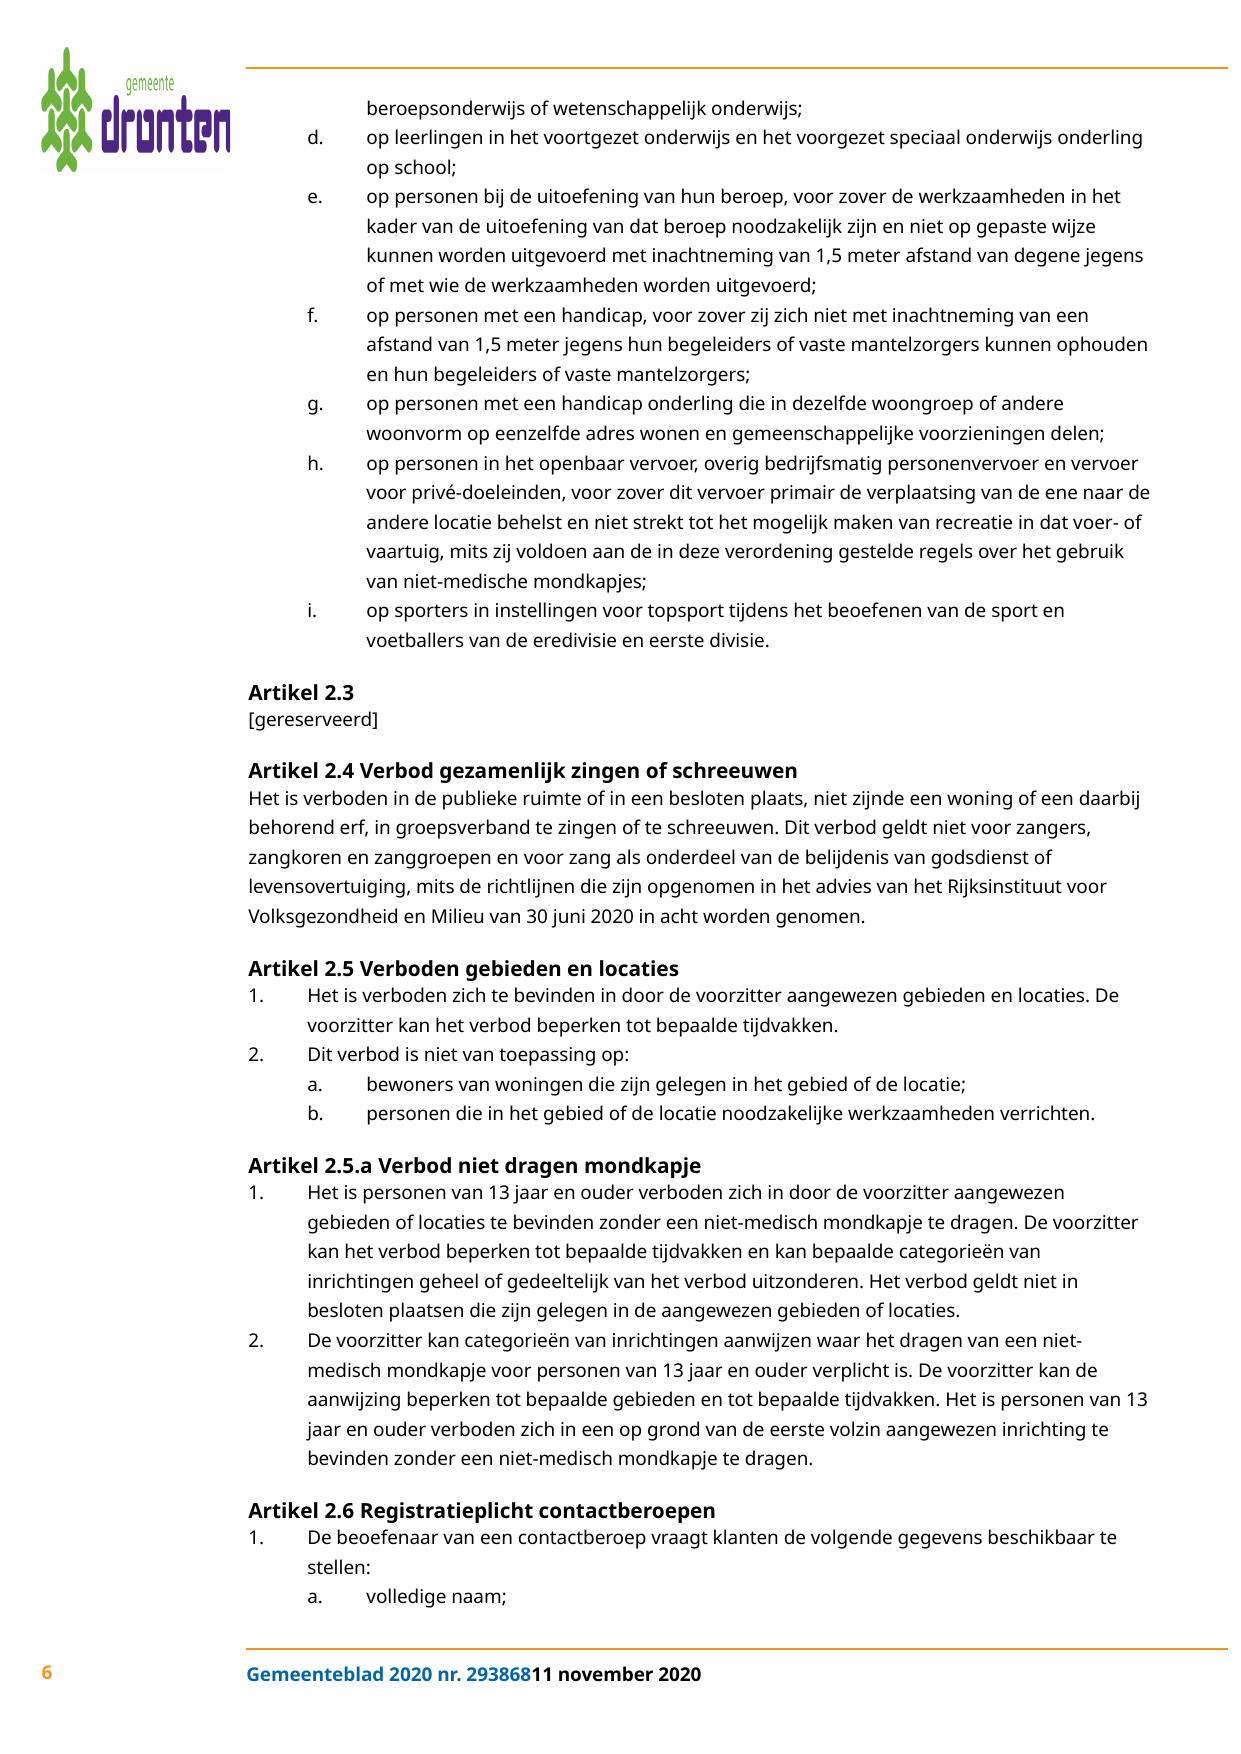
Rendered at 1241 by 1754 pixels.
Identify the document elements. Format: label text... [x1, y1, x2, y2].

list Het is personen van 13 jaar en ouder verboden zich in door de voorzitter aangewezen gebieden of locaties te bevinden zonder een niet-medisch mondkapje te dragen. De voorzitter kan het verbod beperken tot bepaalde tijdvakken en kan bepaalde categorieën van inrichtingen geheel of gedeeltelijk van het verbod uitzonderen. Het verbod geldt niet in besloten plaatsen die zijn gelegen in de aangewezen gebieden of locaties. [248, 1179, 1152, 1323]
list op personen in het openbaar vervoer, overig bedrijfsmatig personenvervoer en vervoer voor privé-doeleinden, voor zover dit vervoer primair de verplaatsing van de ene naar de andere locatie behelst en niet strekt tot het mogelijk maken van recreatie in dat voer- of vaartuig, mits zij voldoen aan de in deze verordening gestelde regels over het gebruik van niet-medische mondkapjes; [307, 450, 1152, 594]
text Artikel 2.5.a Verbod niet dragen mondkapje [248, 1151, 1152, 1179]
text Artikel 2.4 Verbod gezamenlijk zingen of schreeuwen [248, 757, 1152, 785]
list op personen bij de uitoefening van hun beroep, voor zover de werkzaamheden in het kader van de uitoefening van dat beroep noodzakelijk zijn en niet op gepaste wijze kunnen worden uitgevoerd met inachtneming van 1,5 meter afstand van degene jegens of met wie de werkzaamheden worden uitgevoerd; [307, 183, 1152, 298]
text Artikel 2.6 Registratieplicht contactberoepen [248, 1496, 1152, 1524]
text Artikel 2.3 [248, 678, 1152, 706]
list op sporters in instellingen voor topsport tijdens het beoefenen van de sport en voetballers van de eredivisie en eerste divisie. [307, 598, 1152, 653]
list De voorzitter kan categorieën van inrichtingen aanwijzen waar het dragen van een niet-medisch mondkapje voor personen van 13 jaar en ouder verplicht is. De voorzitter kan de aanwijzing beperken tot bepaalde gebieden en tot bepaalde tijdvakken. Het is personen van 13 jaar en ouder verboden zich in een op grond van de eerste volzin aangewezen inrichting te bevinden zonder een niet-medisch mondkapje te dragen. [248, 1327, 1152, 1471]
text Artikel 2.5 Verboden gebieden en locaties [248, 954, 1152, 982]
list volledige naam; [307, 1584, 1152, 1609]
list bewoners van woningen die zijn gelegen in het gebied of de locatie; [307, 1071, 1152, 1097]
list beroepsonderwijs of wetenschappelijk onderwijs; [307, 95, 1152, 121]
text Het is verboden in de publieke ruimte of in een besloten plaats, niet zijnde een woning of een daarbij behorend erf, in groepsverband te zingen of te schreeuwen. Dit verbod geldt niet voor zangers, zangkoren en zanggroepen en voor zang als onderdeel van de belijdenis van godsdienst of levensovertuiging, mits de richtlijnen die zijn opgenomen in het advies van het Rijksinstituut voor Volksgezondheid en Milieu van 30 juni 2020 in acht worden genomen. [248, 785, 1152, 929]
list personen die in het gebied of de locatie noodzakelijke werkzaamheden verrichten. [307, 1101, 1152, 1126]
list op personen met een handicap onderling die in dezelfde woongroep of andere woonvorm op eenzelfde adres wonen en gemeenschappelijke voorzieningen delen; [307, 391, 1152, 446]
list De beoefenaar van een contactberoep vraagt klanten de volgende gegevens beschikbaar te stellen: [248, 1524, 1152, 1580]
list op leerlingen in het voortgezet onderwijs en het voorgezet speciaal onderwijs onderling op school; [307, 124, 1152, 180]
list Het is verboden zich te bevinden in door de voorzitter aangewezen gebieden en locaties. De voorzitter kan het verbod beperken tot bepaalde tijdvakken. [248, 982, 1152, 1037]
text [gereserveerd] [248, 706, 1152, 732]
list Dit verbod is niet van toepassing op: [248, 1041, 1152, 1067]
list op personen met een handicap, voor zover zij zich niet met inachtneming van een afstand van 1,5 meter jegens hun begeleiders of vaste mantelzorgers kunnen ophouden en hun begeleiders of vaste mantelzorgers; [307, 302, 1152, 387]
picture [41, 47, 231, 172]
